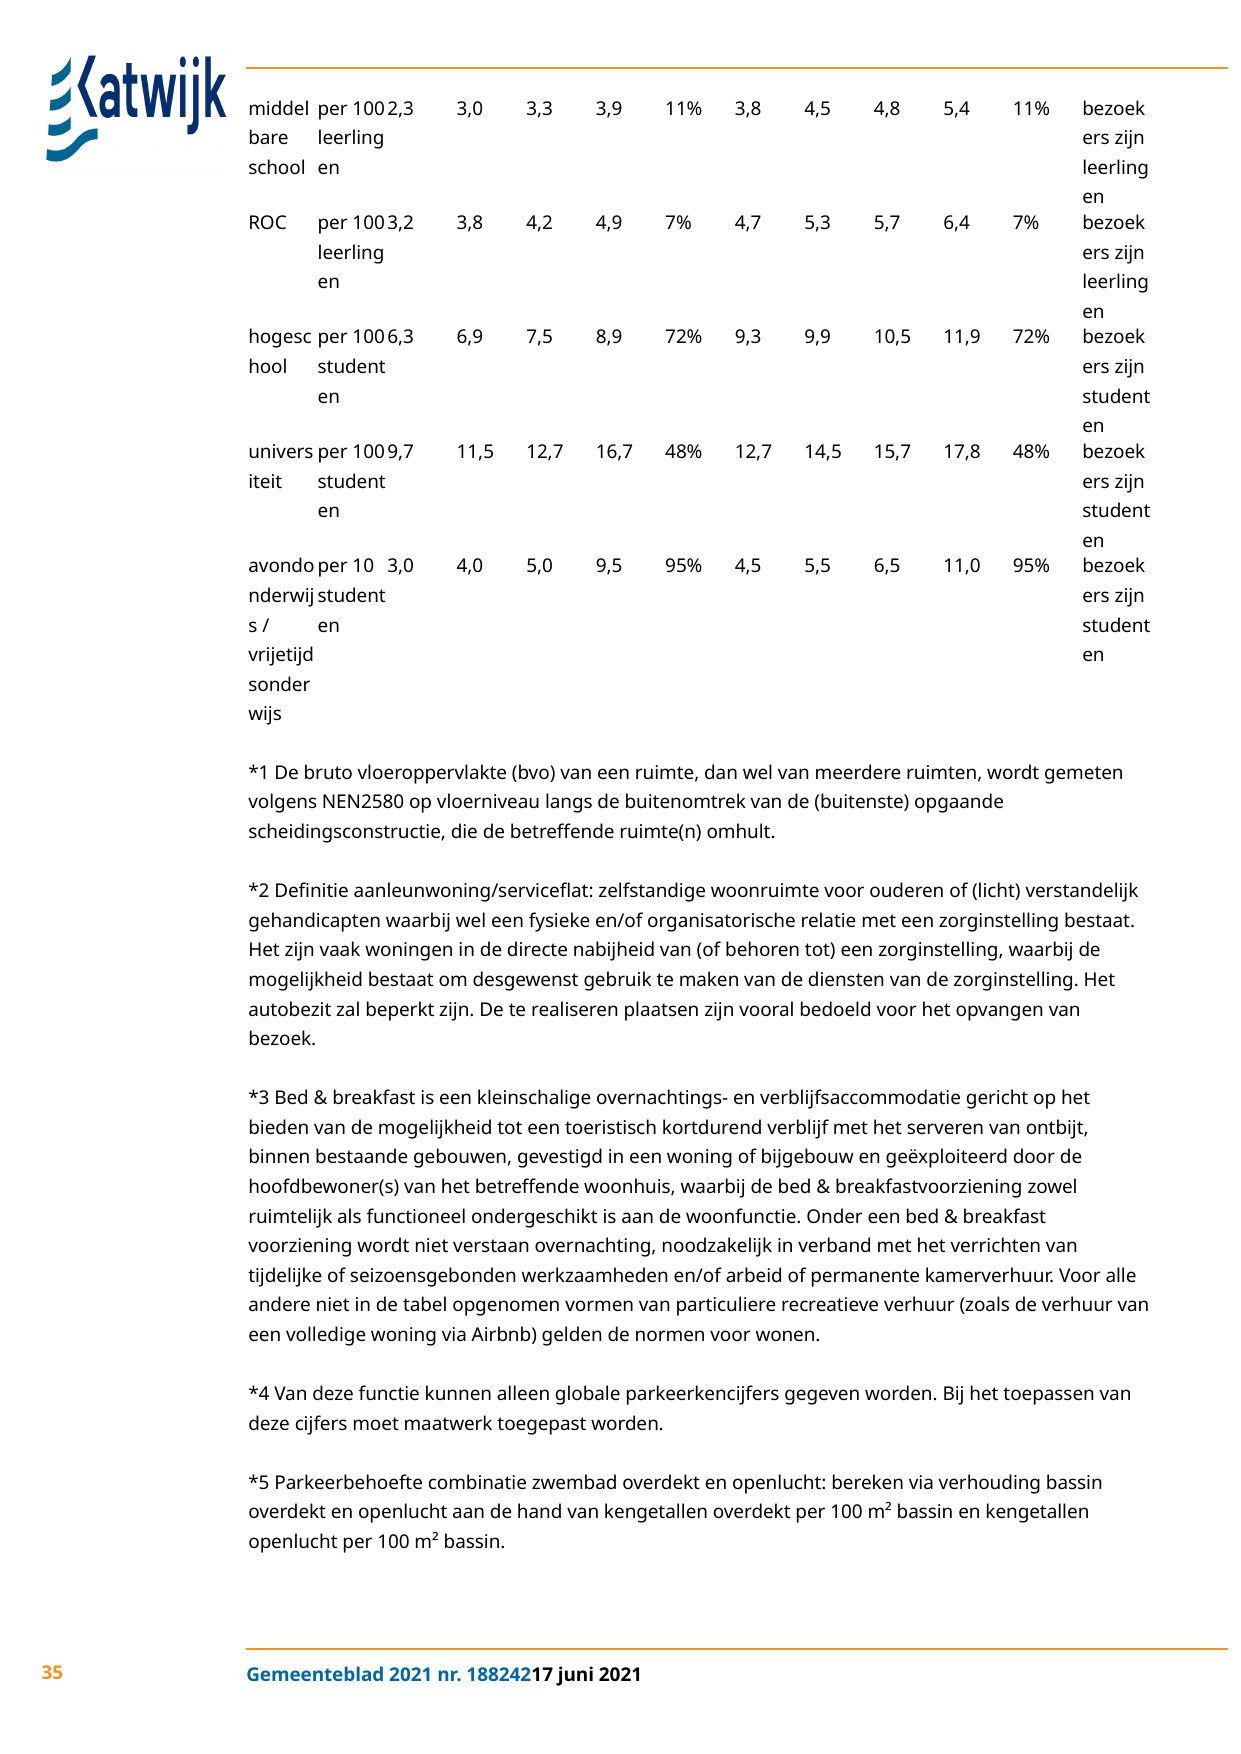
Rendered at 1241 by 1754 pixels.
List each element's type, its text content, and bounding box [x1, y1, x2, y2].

table_cell 11% [665, 95, 734, 209]
table_cell 3,2 [387, 209, 456, 324]
picture [41, 47, 231, 172]
text *4 Van deze functie kunnen alleen globale parkeerkencijfers gegeven worden. Bij het toepassen van deze cijfers moet maatwerk toegepast worden. [248, 1380, 1152, 1436]
table_cell 12,7 [735, 438, 804, 553]
table_cell 4,2 [526, 209, 596, 324]
table_cell 95% [665, 553, 734, 726]
table_cell 3,0 [387, 553, 456, 726]
table_cell 6,9 [456, 324, 526, 438]
table_cell per 100 studenten [318, 438, 387, 553]
table_cell 3,8 [456, 209, 526, 324]
table_cell 4,5 [735, 553, 804, 726]
table_cell 2,3 [387, 95, 456, 209]
table_cell 48% [1013, 438, 1082, 553]
table_cell per 100 leerlingen [318, 95, 387, 209]
table_cell bezoekers zijn leerlingen [1082, 95, 1152, 209]
table_cell 11,0 [943, 553, 1013, 726]
table_cell 15,7 [874, 438, 943, 553]
table_cell 14,5 [804, 438, 873, 553]
table_cell 10,5 [874, 324, 943, 438]
table_cell 3,8 [735, 95, 804, 209]
table_cell ROC [248, 209, 317, 324]
table_cell 5,0 [526, 553, 596, 726]
text *5 Parkeerbehoefte combinatie zwembad overdekt en openlucht: bereken via verhouding bassin overdekt en openlucht aan de hand van kengetallen overdekt per 100 m² bassin en kengetallen openlucht per 100 m² bassin. [248, 1469, 1152, 1554]
table_cell 5,7 [874, 209, 943, 324]
table_cell 5,3 [804, 209, 873, 324]
table_cell 9,9 [804, 324, 873, 438]
table_cell 5,5 [804, 553, 873, 726]
table_cell 48% [665, 438, 734, 553]
table_cell per 100 studenten [318, 324, 387, 438]
table_cell 4,7 [735, 209, 804, 324]
table_cell 16,7 [596, 438, 665, 553]
table_cell avondonderwijs / vrijetijdsonderwijs [248, 553, 317, 726]
table_cell 7% [665, 209, 734, 324]
table_cell 4,8 [874, 95, 943, 209]
table_cell per 100 leerlingen [318, 209, 387, 324]
table_cell 11,9 [943, 324, 1013, 438]
text *3 Bed & breakfast is een kleinschalige overnachtings- en verblijfsaccommodatie gericht op het bieden van de mogelijkheid tot een toeristisch kortdurend verblijf met het serveren van ontbijt, binnen bestaande gebouwen, gevestigd in een woning of bijgebouw en geëxploiteerd door de hoofdbewoner(s) van het betreffende woonhuis, waarbij de bed & breakfastvoorziening zowel ruimtelijk als functioneel ondergeschikt is aan de woonfunctie. Onder een bed & breakfast voorziening wordt niet verstaan overnachting, noodzakelijk in verband met het verrichten van tijdelijke of seizoensgebonden werkzaamheden en/of arbeid of permanente kamerverhuur. Voor alle andere niet in de tabel opgenomen vormen van particuliere recreatieve verhuur (zoals de verhuur van een volledige woning via Airbnb) gelden de normen voor wonen. [248, 1084, 1152, 1347]
table_cell bezoekers zijn studenten [1082, 324, 1152, 438]
table_cell bezoekers zijn studenten [1082, 438, 1152, 553]
table_cell 3,9 [596, 95, 665, 209]
text *2 Definitie aanleunwoning/serviceflat: zelfstandige woonruimte voor ouderen of (licht) verstandelijk gehandicapten waarbij wel een fysieke en/of organisatorische relatie met een zorginstelling bestaat. Het zijn vaak woningen in de directe nabijheid van (of behoren tot) een zorginstelling, waarbij de mogelijkheid bestaat om desgewenst gebruik te maken van de diensten van de zorginstelling. Het autobezit zal beperkt zijn. De te realiseren plaatsen zijn vooral bedoeld voor het opvangen van bezoek. [248, 877, 1152, 1051]
table_cell 95% [1013, 553, 1082, 726]
table_cell 4,0 [456, 553, 526, 726]
table_cell universiteit [248, 438, 317, 553]
table_cell bezoekers zijn studenten [1082, 553, 1152, 726]
table_cell 11,5 [456, 438, 526, 553]
table_cell 72% [665, 324, 734, 438]
table_cell 6,5 [874, 553, 943, 726]
table_cell per 10 studenten [318, 553, 387, 726]
table_cell 17,8 [943, 438, 1013, 553]
table_cell 9,7 [387, 438, 456, 553]
table_cell 4,9 [596, 209, 665, 324]
table_cell bezoekers zijn leerlingen [1082, 209, 1152, 324]
table_cell 11% [1013, 95, 1082, 209]
table_cell middelbare school [248, 95, 317, 209]
table_cell 3,0 [456, 95, 526, 209]
table_cell 3,3 [526, 95, 596, 209]
table_cell 12,7 [526, 438, 596, 553]
table_cell 5,4 [943, 95, 1013, 209]
text *1 De bruto vloeroppervlakte (bvo) van een ruimte, dan wel van meerdere ruimten, wordt gemeten volgens NEN2580 op vloerniveau langs de buitenomtrek van de (buitenste) opgaande scheidingsconstructie, die de betreffende ruimte(n) omhult. [248, 759, 1152, 844]
table_cell 6,3 [387, 324, 456, 438]
table_cell 6,4 [943, 209, 1013, 324]
table_cell 7% [1013, 209, 1082, 324]
table_cell 4,5 [804, 95, 873, 209]
table_cell 72% [1013, 324, 1082, 438]
table_cell 7,5 [526, 324, 596, 438]
table_cell hogeschool [248, 324, 317, 438]
table_cell 9,3 [735, 324, 804, 438]
table_cell 9,5 [596, 553, 665, 726]
table_cell 8,9 [596, 324, 665, 438]
